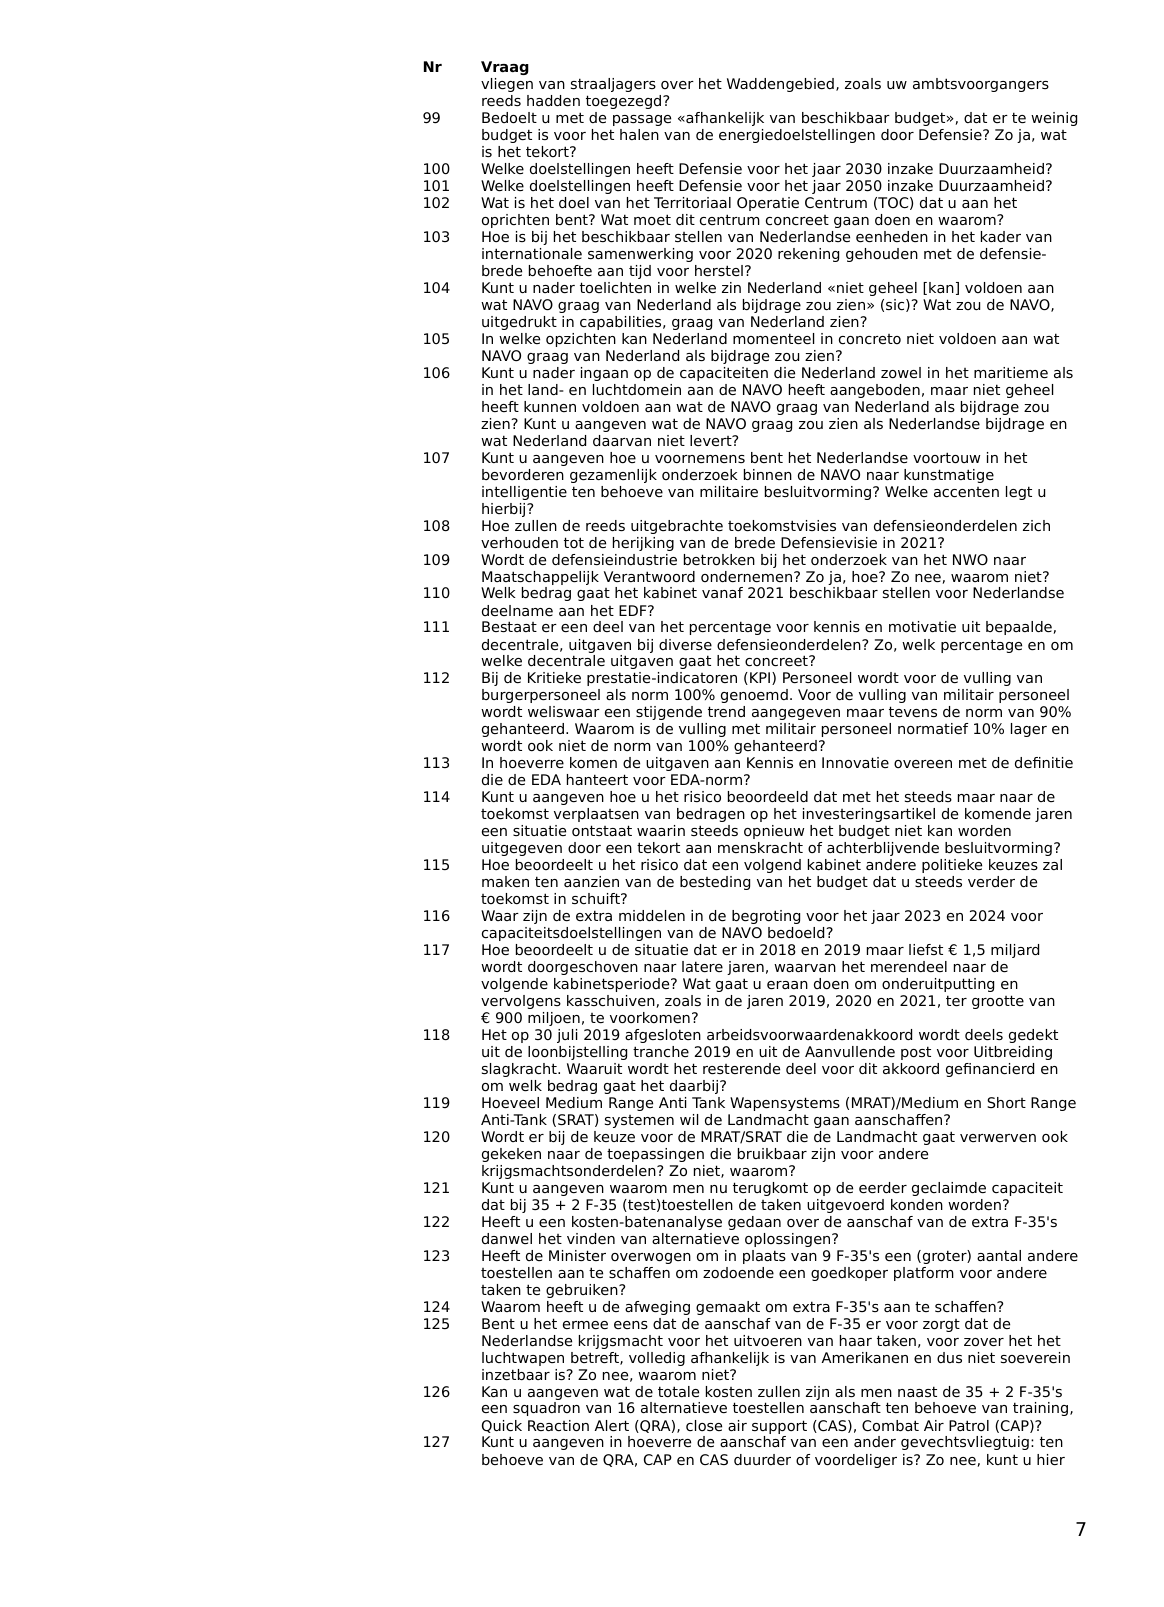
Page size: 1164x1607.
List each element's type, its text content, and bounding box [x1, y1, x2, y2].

table_cell 103 [422, 229, 475, 280]
table_cell 111 [422, 619, 475, 670]
table_cell In welke opzichten kan Nederland momenteel in concreto niet voldoen aan wat NAVO graag van Nederland als bijdrage zou zien? [475, 331, 1087, 365]
table_cell Hoeveel Medium Range Anti Tank Wapensystems (MRAT)/Medium en Short Range Anti-Tank (SRAT) systemen wil de Landmacht gaan aanschaffen? [475, 1095, 1087, 1129]
table_cell 104 [422, 280, 475, 331]
table_cell 126 [422, 1384, 475, 1434]
table_cell Waar zijn de extra middelen in de begroting voor het jaar 2023 en 2024 voor capaciteitsdoelstellingen van de NAVO bedoeld? [475, 908, 1087, 942]
table_cell Kunt u aangeven hoe u voornemens bent het Nederlandse voortouw in het bevorderen gezamenlijk onderzoek binnen de NAVO naar kunstmatige intelligentie ten behoeve van militaire besluitvorming? Welke accenten legt u hierbij? [475, 450, 1087, 517]
table_cell Kunt u aangeven in hoeverre de aanschaf van een ander gevechtsvliegtuig: ten behoeve van de QRA, CAP en CAS duurder of voordeliger is? Zo nee, kunt u hier [475, 1434, 1087, 1468]
table_cell 106 [422, 365, 475, 449]
table_cell Kunt u aangeven hoe u het risico beoordeeld dat met het steeds maar naar de toekomst verplaatsen van bedragen op het investeringsartikel de komende jaren een situatie ontstaat waarin steeds opnieuw het budget niet kan worden uitgegeven door een tekort aan menskracht of achterblijvende besluitvorming? [475, 789, 1087, 857]
table_cell Kunt u nader ingaan op de capaciteiten die Nederland zowel in het maritieme als in het land- en luchtdomein aan de NAVO heeft aangeboden, maar niet geheel heeft kunnen voldoen aan wat de NAVO graag van Nederland als bijdrage zou zien? Kunt u aangeven wat de NAVO graag zou zien als Nederlandse bijdrage en wat Nederland daarvan niet levert? [475, 365, 1087, 449]
table_cell Kunt u aangeven waarom men nu terugkomt op de eerder geclaimde capaciteit dat bij 35 + 2 F-35 (test)toestellen de taken uitgevoerd konden worden? [475, 1180, 1087, 1214]
table_header Vraag [475, 59, 1087, 76]
table_cell Wordt de defensieindustrie betrokken bij het onderzoek van het NWO naar Maatschappelijk Verantwoord ondernemen? Zo ja, hoe? Zo nee, waarom niet? [475, 551, 1087, 585]
table_cell Wordt er bij de keuze voor de MRAT/SRAT die de Landmacht gaat verwerven ook gekeken naar de toepassingen die bruikbaar zijn voor andere krijgsmachtsonderdelen? Zo niet, waarom? [475, 1129, 1087, 1180]
table_cell 121 [422, 1180, 475, 1214]
table_cell Welke doelstellingen heeft Defensie voor het jaar 2030 inzake Duurzaamheid? [475, 161, 1087, 178]
table_cell Kunt u nader toelichten in welke zin Nederland «niet geheel [kan] voldoen aan wat NAVO graag van Nederland als bijdrage zou zien» (sic)? Wat zou de NAVO, uitgedrukt in capabilities, graag van Nederland zien? [475, 280, 1087, 331]
table_cell Welk bedrag gaat het kabinet vanaf 2021 beschikbaar stellen voor Nederlandse deelname aan het EDF? [475, 585, 1087, 619]
table_cell In hoeverre komen de uitgaven aan Kennis en Innovatie overeen met de definitie die de EDA hanteert voor EDA-norm? [475, 755, 1087, 789]
table_cell Hoe beoordeelt u het risico dat een volgend kabinet andere politieke keuzes zal maken ten aanzien van de besteding van het budget dat u steeds verder de toekomst in schuift? [475, 857, 1087, 908]
table_cell Heeft u een kosten-batenanalyse gedaan over de aanschaf van de extra F-35's danwel het vinden van alternatieve oplossingen? [475, 1214, 1087, 1248]
table_cell 124 [422, 1299, 475, 1316]
table_header Nr [422, 59, 475, 76]
table_cell 110 [422, 585, 475, 619]
table_cell 100 [422, 161, 475, 178]
table_cell 102 [422, 195, 475, 229]
table_cell Heeft de Minister overwogen om in plaats van 9 F-35's een (groter) aantal andere toestellen aan te schaffen om zodoende een goedkoper platform voor andere taken te gebruiken? [475, 1248, 1087, 1298]
table_cell 118 [422, 1027, 475, 1095]
table_cell Bij de Kritieke prestatie-indicatoren (KPI) Personeel wordt voor de vulling van burgerpersoneel als norm 100% genoemd. Voor de vulling van militair personeel wordt weliswaar een stijgende trend aangegeven maar tevens de norm van 90% gehanteerd. Waarom is de vulling met militair personeel normatief 10% lager en wordt ook niet de norm van 100% gehanteerd? [475, 670, 1087, 755]
table_cell 125 [422, 1316, 475, 1383]
table_cell 116 [422, 908, 475, 942]
table_cell Het op 30 juli 2019 afgesloten arbeidsvoorwaardenakkoord wordt deels gedekt uit de loonbijstelling tranche 2019 en uit de Aanvullende post voor Uitbreiding slagkracht. Waaruit wordt het resterende deel voor dit akkoord gefinancierd en om welk bedrag gaat het daarbij? [475, 1027, 1087, 1095]
table_cell 119 [422, 1095, 475, 1129]
table_cell Bestaat er een deel van het percentage voor kennis en motivatie uit bepaalde, decentrale, uitgaven bij diverse defensieonderdelen? Zo, welk percentage en om welke decentrale uitgaven gaat het concreet? [475, 619, 1087, 670]
table_cell 114 [422, 789, 475, 857]
table_cell 99 [422, 110, 475, 161]
table_cell 108 [422, 518, 475, 551]
table_cell 123 [422, 1248, 475, 1298]
table_cell Wat is het doel van het Territoriaal Operatie Centrum (TOC) dat u aan het oprichten bent? Wat moet dit centrum concreet gaan doen en waarom? [475, 195, 1087, 229]
table_cell 127 [422, 1434, 475, 1468]
table_cell 115 [422, 857, 475, 908]
table_cell [422, 76, 475, 110]
table_cell 101 [422, 178, 475, 195]
table_cell 105 [422, 331, 475, 365]
table_cell Hoe zullen de reeds uitgebrachte toekomstvisies van defensieonderdelen zich verhouden tot de herijking van de brede Defensievisie in 2021? [475, 518, 1087, 551]
table_cell Waarom heeft u de afweging gemaakt om extra F-35's aan te schaffen? [475, 1299, 1087, 1316]
table_cell Bedoelt u met de passage «afhankelijk van beschikbaar budget», dat er te weinig budget is voor het halen van de energiedoelstellingen door Defensie? Zo ja, wat is het tekort? [475, 110, 1087, 161]
table_cell 112 [422, 670, 475, 755]
table_cell 109 [422, 551, 475, 585]
table_cell Hoe is bij het beschikbaar stellen van Nederlandse eenheden in het kader van internationale samenwerking voor 2020 rekening gehouden met de defensie-brede behoefte aan tijd voor herstel? [475, 229, 1087, 280]
table_cell 117 [422, 942, 475, 1027]
table_cell vliegen van straaljagers over het Waddengebied, zoals uw ambtsvoorgangers reeds hadden toegezegd? [475, 76, 1087, 110]
table_cell 107 [422, 450, 475, 517]
table_cell 113 [422, 755, 475, 789]
table_cell Kan u aangeven wat de totale kosten zullen zijn als men naast de 35 + 2 F-35's een squadron van 16 alternatieve toestellen aanschaft ten behoeve van training, Quick Reaction Alert (QRA), close air support (CAS), Combat Air Patrol (CAP)? [475, 1384, 1087, 1434]
table_cell 122 [422, 1214, 475, 1248]
table_cell Welke doelstellingen heeft Defensie voor het jaar 2050 inzake Duurzaamheid? [475, 178, 1087, 195]
table_cell 120 [422, 1129, 475, 1180]
table_cell Hoe beoordeelt u de situatie dat er in 2018 en 2019 maar liefst € 1,5 miljard wordt doorgeschoven naar latere jaren, waarvan het merendeel naar de volgende kabinetsperiode? Wat gaat u eraan doen om onderuitputting en vervolgens kasschuiven, zoals in de jaren 2019, 2020 en 2021, ter grootte van € 900 miljoen, te voorkomen? [475, 942, 1087, 1027]
table_cell Bent u het ermee eens dat de aanschaf van de F-35 er voor zorgt dat de Nederlandse krijgsmacht voor het uitvoeren van haar taken, voor zover het het luchtwapen betreft, volledig afhankelijk is van Amerikanen en dus niet soeverein inzetbaar is? Zo nee, waarom niet? [475, 1316, 1087, 1383]
